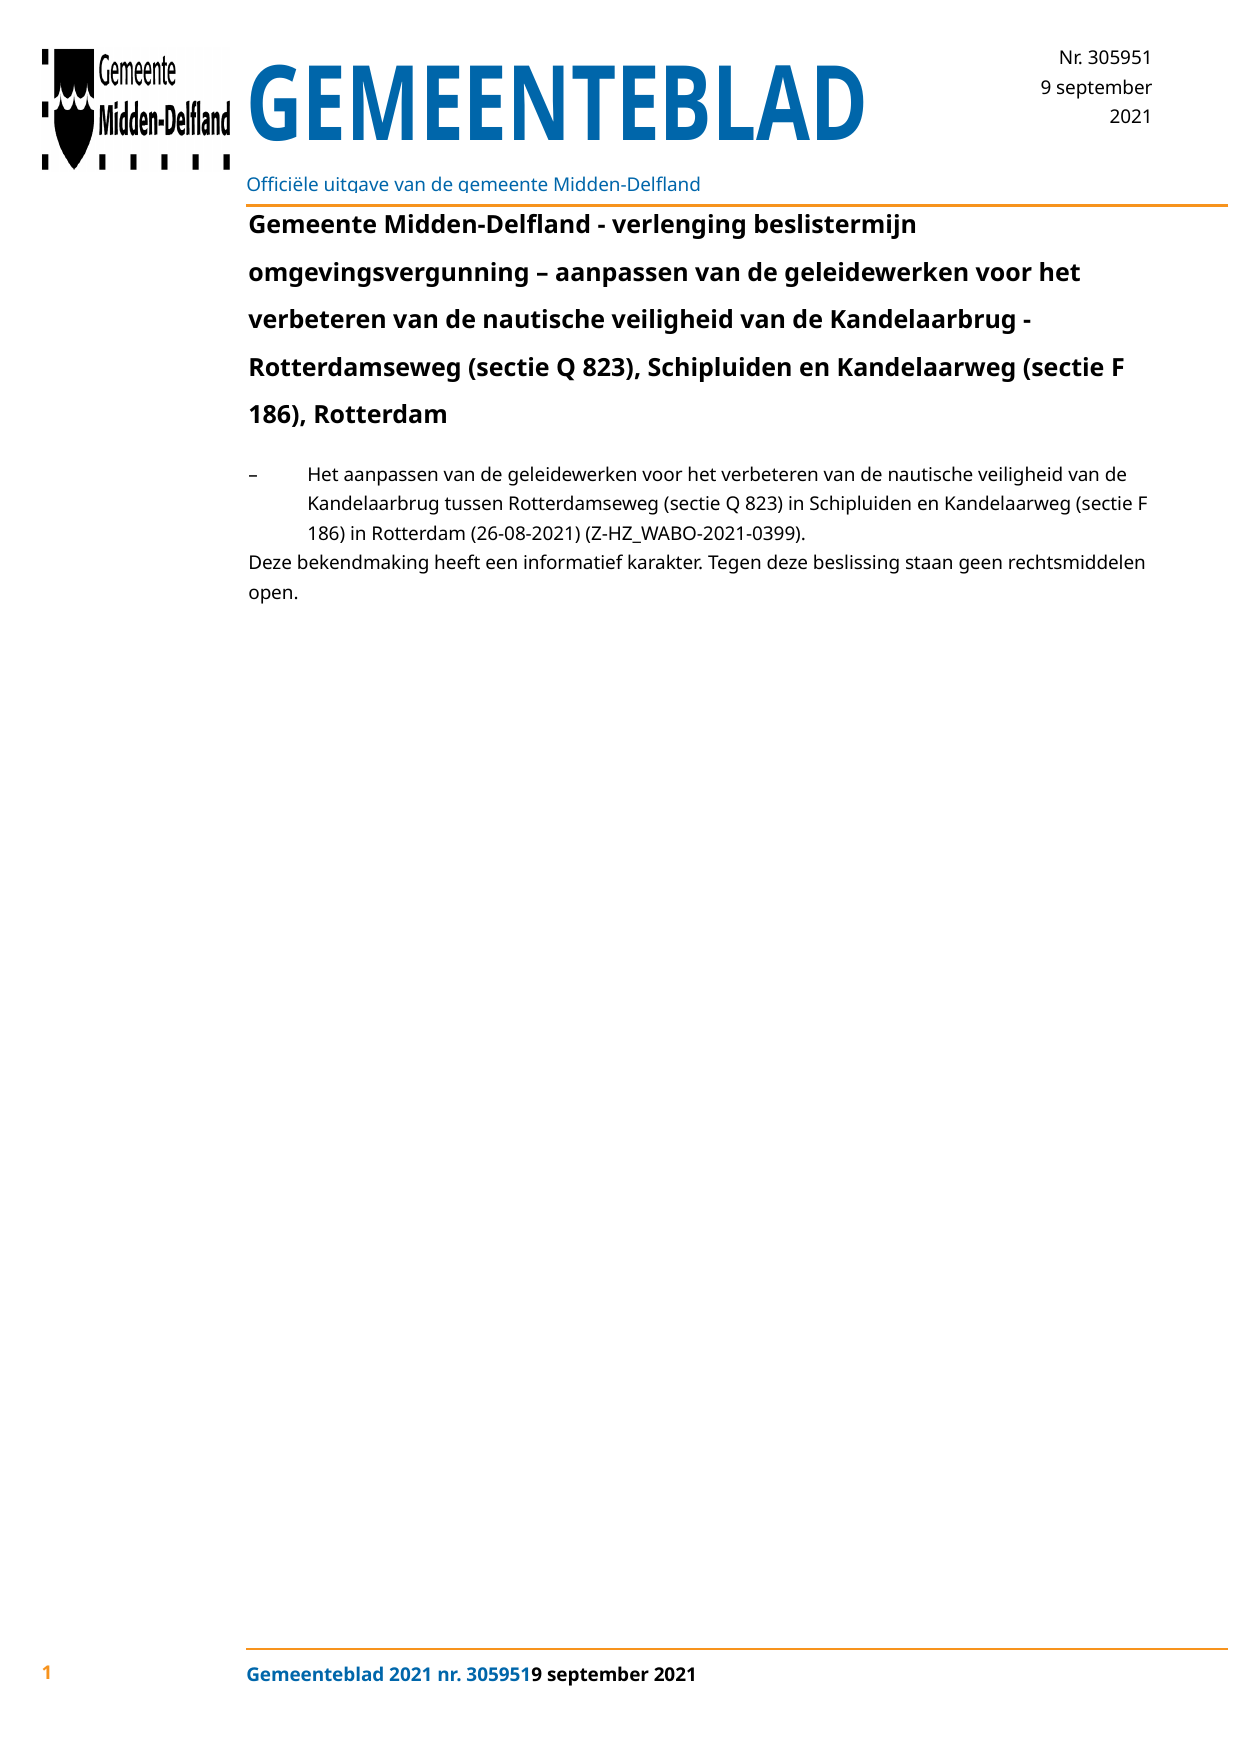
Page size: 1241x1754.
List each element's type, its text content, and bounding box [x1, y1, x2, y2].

picture [41, 47, 231, 172]
text Gemeente Midden-Delfland - verlenging beslistermijn omgevingsvergunning – aanpassen van de geleidewerken voor het verbeteren van de nautische veiligheid van de Kandelaarbrug - Rotterdamseweg (sectie Q 823), Schipluiden en Kandelaarweg (sectie F 186), Rotterdam [248, 207, 1152, 431]
text Deze bekendmaking heeft een informatief karakter. Tegen deze beslissing staan geen rechtsmiddelen open. [248, 549, 1152, 605]
list Het aanpassen van de geleidewerken voor het verbeteren van de nautische veiligheid van de Kandelaarbrug tussen Rotterdamseweg (sectie Q 823) in Schipluiden en Kandelaarweg (sectie F 186) in Rotterdam (26-08-2021) (Z-HZ_WABO-2021-0399). [248, 461, 1152, 546]
